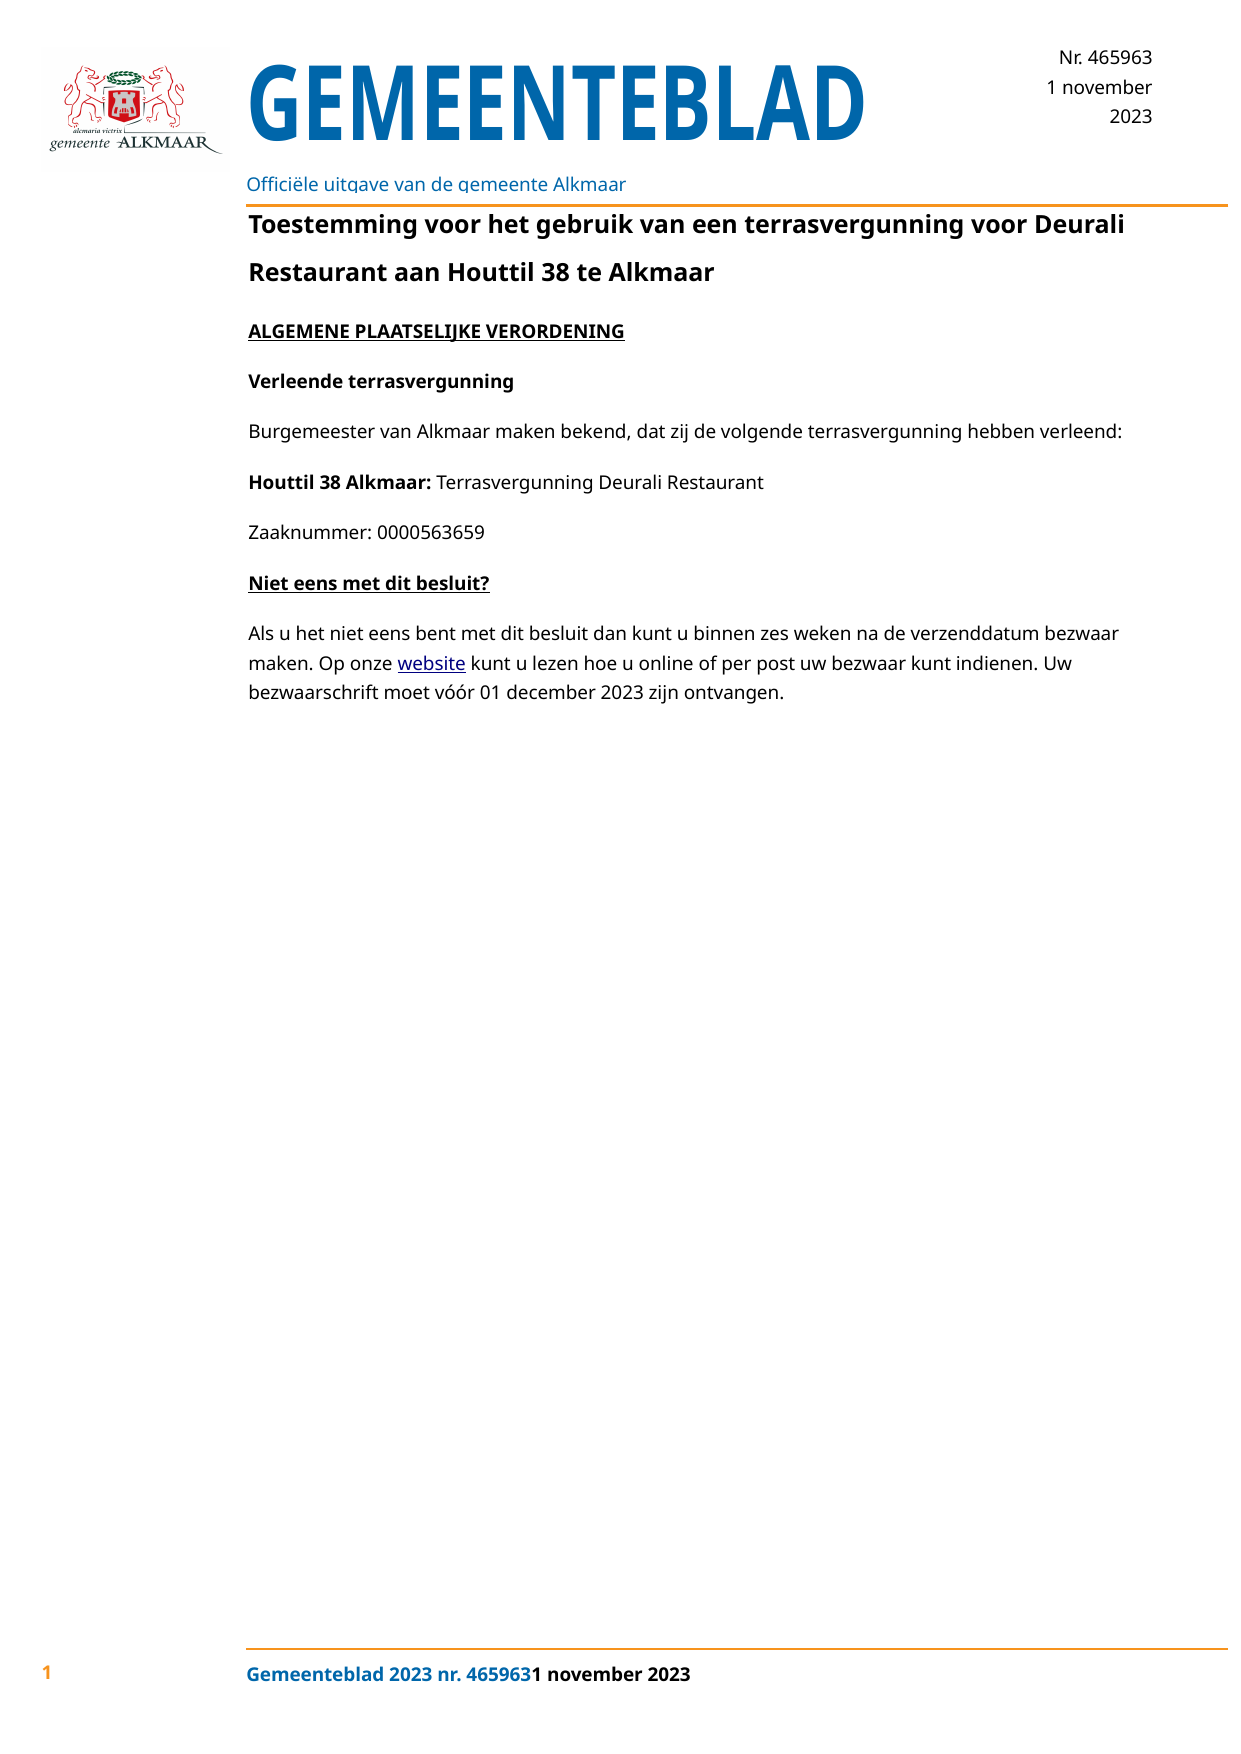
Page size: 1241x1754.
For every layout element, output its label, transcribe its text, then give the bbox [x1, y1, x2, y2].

text Houttil 38 Alkmaar: Terrasvergunning Deurali Restaurant [248, 469, 1152, 495]
text Niet eens met dit besluit? [248, 570, 1152, 596]
text ALGEMENE PLAATSELIJKE VERORDENING [248, 318, 1152, 344]
text Verleende terrasvergunning [248, 368, 1152, 394]
text Als u het niet eens bent met dit besluit dan kunt u binnen zes weken na de verzenddatum bezwaar maken. Op onze website kunt u lezen hoe u online of per post uw bezwaar kunt indienen. Uw bezwaarschrift moet vóór 01 december 2023 zijn ontvangen. [248, 620, 1152, 705]
text Burgemeester van Alkmaar maken bekend, dat zij de volgende terrasvergunning hebben verleend: [248, 419, 1152, 444]
picture [41, 47, 231, 172]
text Zaaknummer: 0000563659 [248, 519, 1152, 545]
text Toestemming voor het gebruik van een terrasvergunning voor Deurali Restaurant aan Houttil 38 te Alkmaar [248, 207, 1152, 288]
